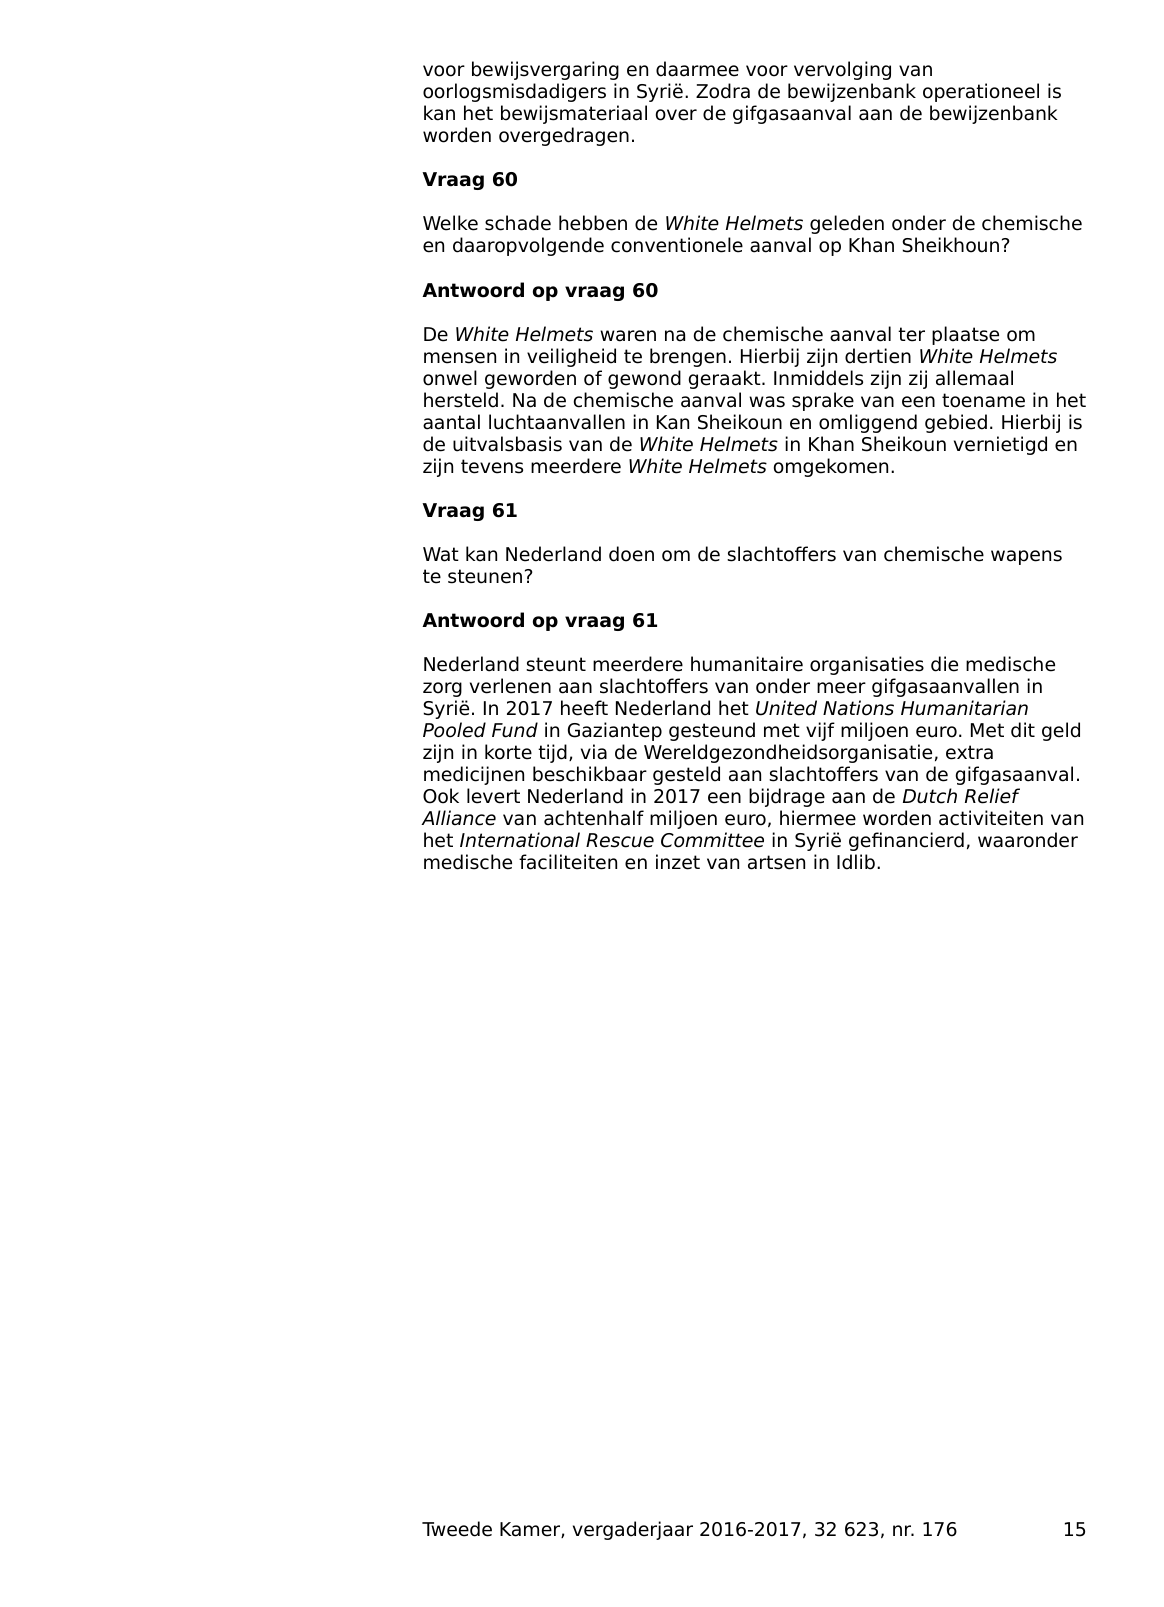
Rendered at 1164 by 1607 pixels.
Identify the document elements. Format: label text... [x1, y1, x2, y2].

text Wat kan Nederland doen om de slachtoffers van chemische wapens te steunen? [422, 544, 1087, 588]
text Nederland steunt meerdere humanitaire organisaties die medische zorg verlenen aan slachtoffers van onder meer gifgasaanvallen in Syrië. In 2017 heeft Nederland het United Nations Humanitarian Pooled Fund in Gaziantep gesteund met vijf miljoen euro. Met dit geld zijn in korte tijd, via de Wereldgezondheidsorganisatie, extra medicijnen beschikbaar gesteld aan slachtoffers van de gifgasaanval. Ook levert Nederland in 2017 een bijdrage aan de Dutch Relief Alliance van achtenhalf miljoen euro, hiermee worden activiteiten van het International Rescue Committee in Syrië gefinancierd, waaronder medische faciliteiten en inzet van artsen in Idlib. [422, 654, 1087, 874]
subtitle Vraag 61 [422, 500, 1087, 522]
subtitle Antwoord op vraag 61 [422, 610, 1087, 632]
text De White Helmets waren na de chemische aanval ter plaatse om mensen in veiligheid te brengen. Hierbij zijn dertien White Helmets onwel geworden of gewond geraakt. Inmiddels zijn zij allemaal hersteld. Na de chemische aanval was sprake van een toename in het aantal luchtaanvallen in Kan Sheikoun en omliggend gebied. Hierbij is de uitvalsbasis van de White Helmets in Khan Sheikoun vernietigd en zijn tevens meerdere White Helmets omgekomen. [422, 324, 1087, 477]
text voor bewijsvergaring en daarmee voor vervolging van oorlogsmisdadigers in Syrië. Zodra de bewijzenbank operationeel is kan het bewijsmateriaal over de gifgasaanval aan de bewijzenbank worden overgedragen. [422, 59, 1087, 147]
subtitle Vraag 60 [422, 169, 1087, 191]
text Welke schade hebben de White Helmets geleden onder de chemische en daaropvolgende conventionele aanval op Khan Sheikhoun? [422, 213, 1087, 257]
subtitle Antwoord op vraag 60 [422, 279, 1087, 301]
